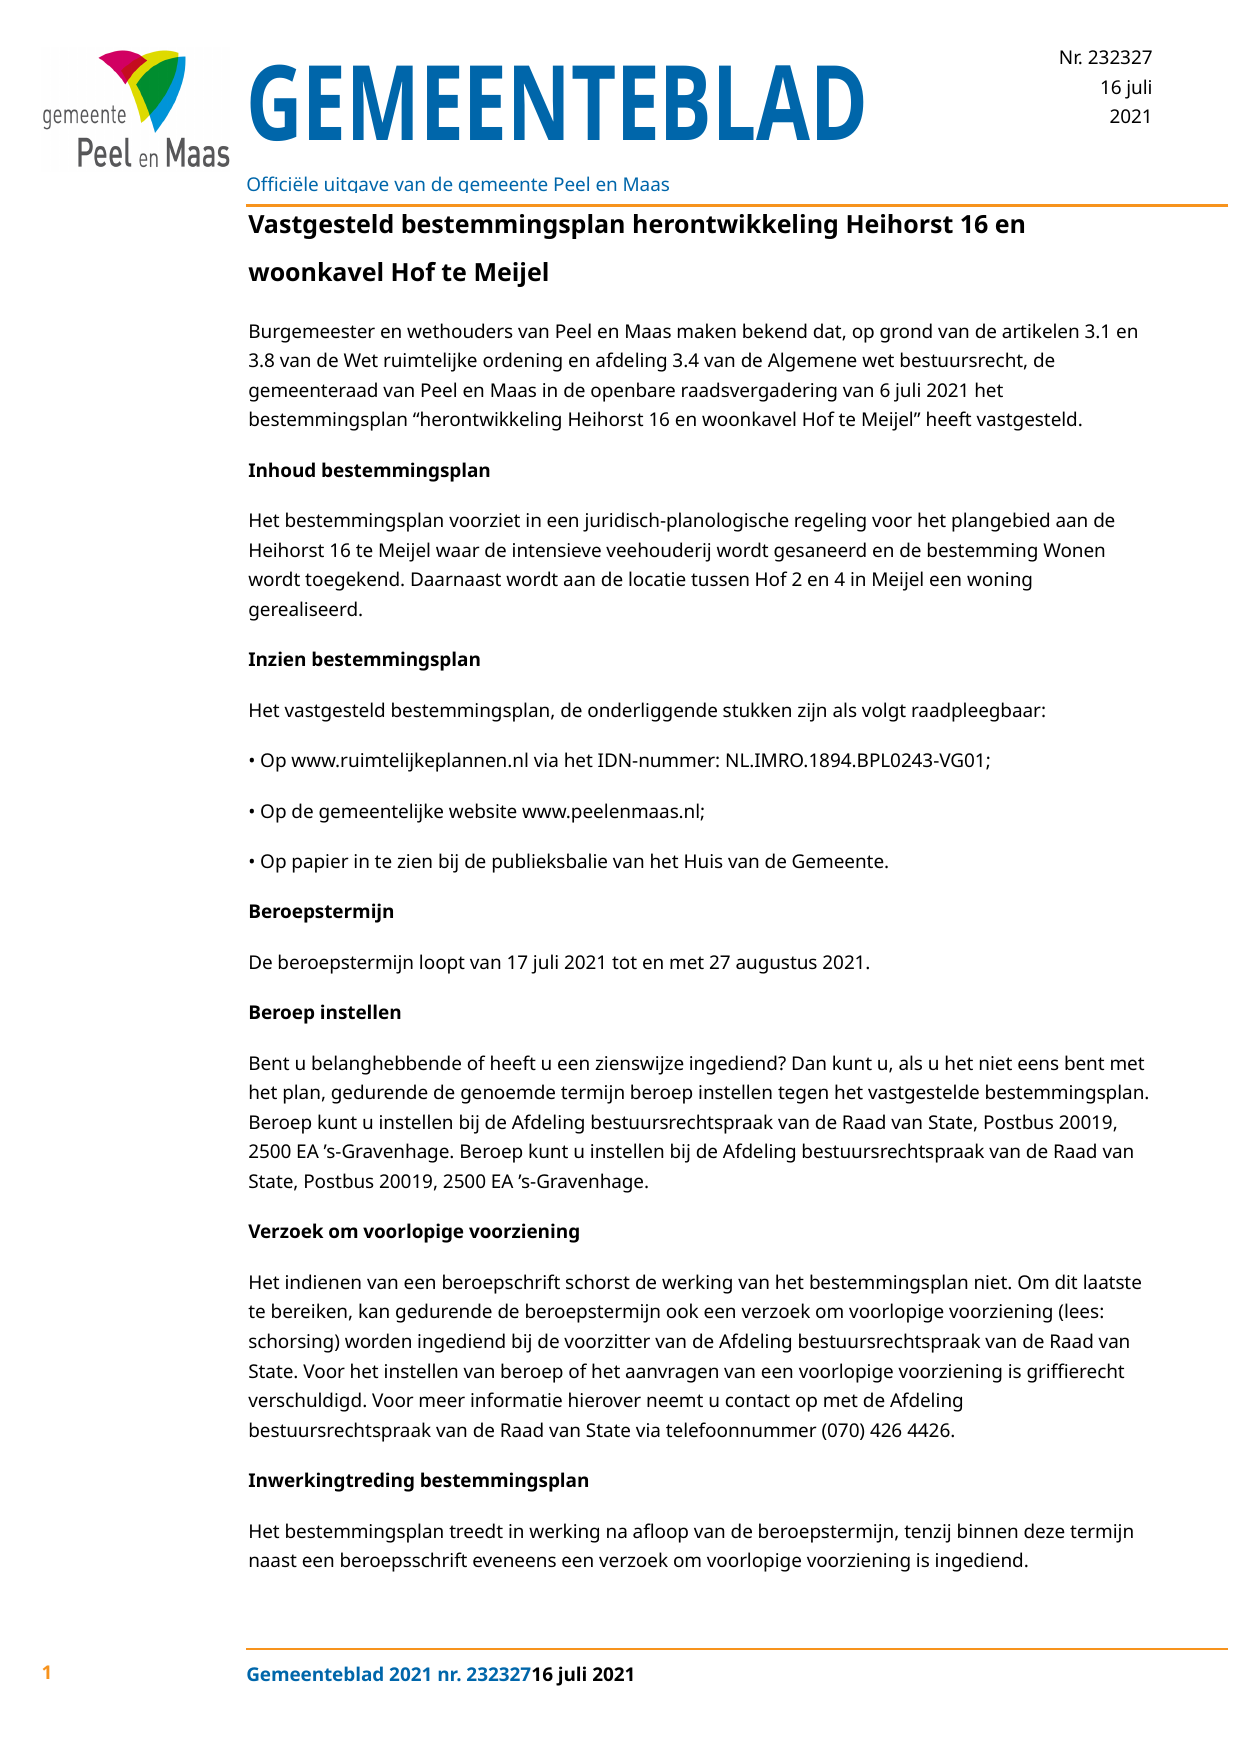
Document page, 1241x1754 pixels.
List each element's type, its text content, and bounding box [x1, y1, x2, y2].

text Beroep instellen [248, 999, 1152, 1025]
text Het vastgesteld bestemmingsplan, de onderliggende stukken zijn als volgt raadpleegbaar: [248, 697, 1152, 723]
text Het indienen van een beroepschrift schorst de werking van het bestemmingsplan niet. Om dit laatste te bereiken, kan gedurende de beroepstermijn ook een verzoek om voorlopige voorziening (lees: schorsing) worden ingediend bij de voorzitter van de Afdeling bestuursrechtspraak van de Raad van State. Voor het instellen van beroep of het aanvragen van een voorlopige voorziening is griffierecht verschuldigd. Voor meer informatie hierover neemt u contact op met de Afdeling bestuursrechtspraak van de Raad van State via telefoonnummer (070) 426 4426. [248, 1269, 1152, 1443]
text • Op papier in te zien bij de publieksbalie van het Huis van de Gemeente. [248, 848, 1152, 874]
text De beroepstermijn loopt van 17 juli 2021 tot en met 27 augustus 2021. [248, 949, 1152, 975]
text Inhoud bestemmingsplan [248, 457, 1152, 483]
text • Op de gemeentelijke website www.peelenmaas.nl; [248, 798, 1152, 824]
text Verzoek om voorlopige voorziening [248, 1219, 1152, 1244]
text Het bestemmingsplan treedt in werking na afloop van de beroepstermijn, tenzij binnen deze termijn naast een beroepsschrift eveneens een verzoek om voorlopige voorziening is ingediend. [248, 1518, 1152, 1573]
text Inzien bestemmingsplan [248, 647, 1152, 672]
text Het bestemmingsplan voorziet in een juridisch-planologische regeling voor het plangebied aan de Heihorst 16 te Meijel waar de intensieve veehouderij wordt gesaneerd en de bestemming Wonen wordt toegekend. Daarnaast wordt aan de locatie tussen Hof 2 en 4 in Meijel een woning gerealiseerd. [248, 507, 1152, 622]
text Bent u belanghebbende of heeft u een zienswijze ingediend? Dan kunt u, als u het niet eens bent met het plan, gedurende de genoemde termijn beroep instellen tegen het vastgestelde bestemmingsplan. Beroep kunt u instellen bij de Afdeling bestuursrechtspraak van de Raad van State, Postbus 20019, 2500 EA ’s-Gravenhage. Beroep kunt u instellen bij de Afdeling bestuursrechtspraak van de Raad van State, Postbus 20019, 2500 EA ’s-Gravenhage. [248, 1050, 1152, 1194]
text Beroepstermijn [248, 899, 1152, 924]
picture [41, 47, 231, 172]
text Inwerkingtreding bestemmingsplan [248, 1467, 1152, 1493]
text Burgemeester en wethouders van Peel en Maas maken bekend dat, op grond van de artikelen 3.1 en 3.8 van de Wet ruimtelijke ordening en afdeling 3.4 van de Algemene wet bestuursrecht, de gemeenteraad van Peel en Maas in de openbare raadsvergadering van 6 juli 2021 het bestemmingsplan “herontwikkeling Heihorst 16 en woonkavel Hof te Meijel” heeft vastgesteld. [248, 318, 1152, 432]
text • Op www.ruimtelijkeplannen.nl via het IDN-nummer: NL.IMRO.1894.BPL0243-VG01; [248, 747, 1152, 773]
text Vastgesteld bestemmingsplan herontwikkeling Heihorst 16 en woonkavel Hof te Meijel [248, 207, 1152, 288]
